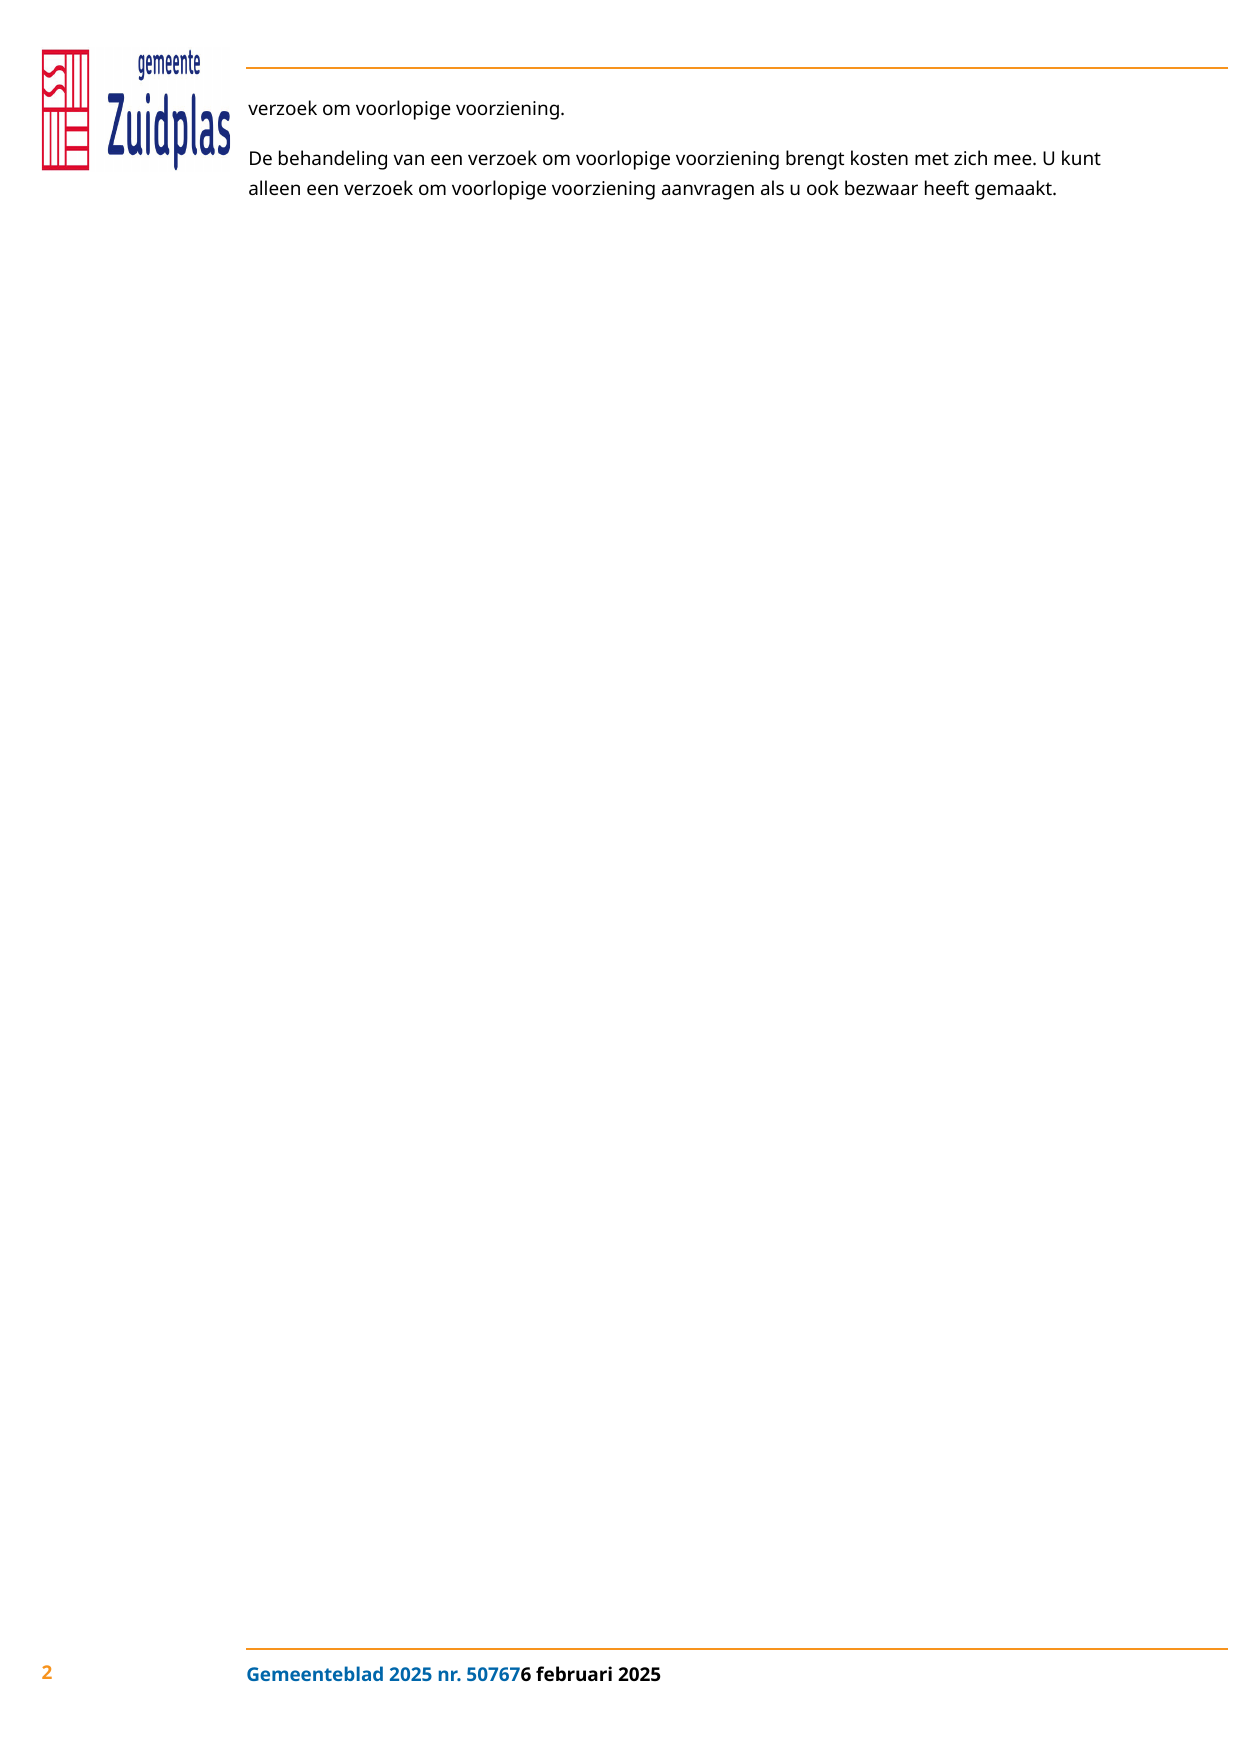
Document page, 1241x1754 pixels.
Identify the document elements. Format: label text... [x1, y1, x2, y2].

text verzoek om voorlopige voorziening. [248, 95, 1152, 121]
picture [41, 47, 231, 172]
text De behandeling van een verzoek om voorlopige voorziening brengt kosten met zich mee. U kunt alleen een verzoek om voorlopige voorziening aanvragen als u ook bezwaar heeft gemaakt. [248, 145, 1152, 201]
